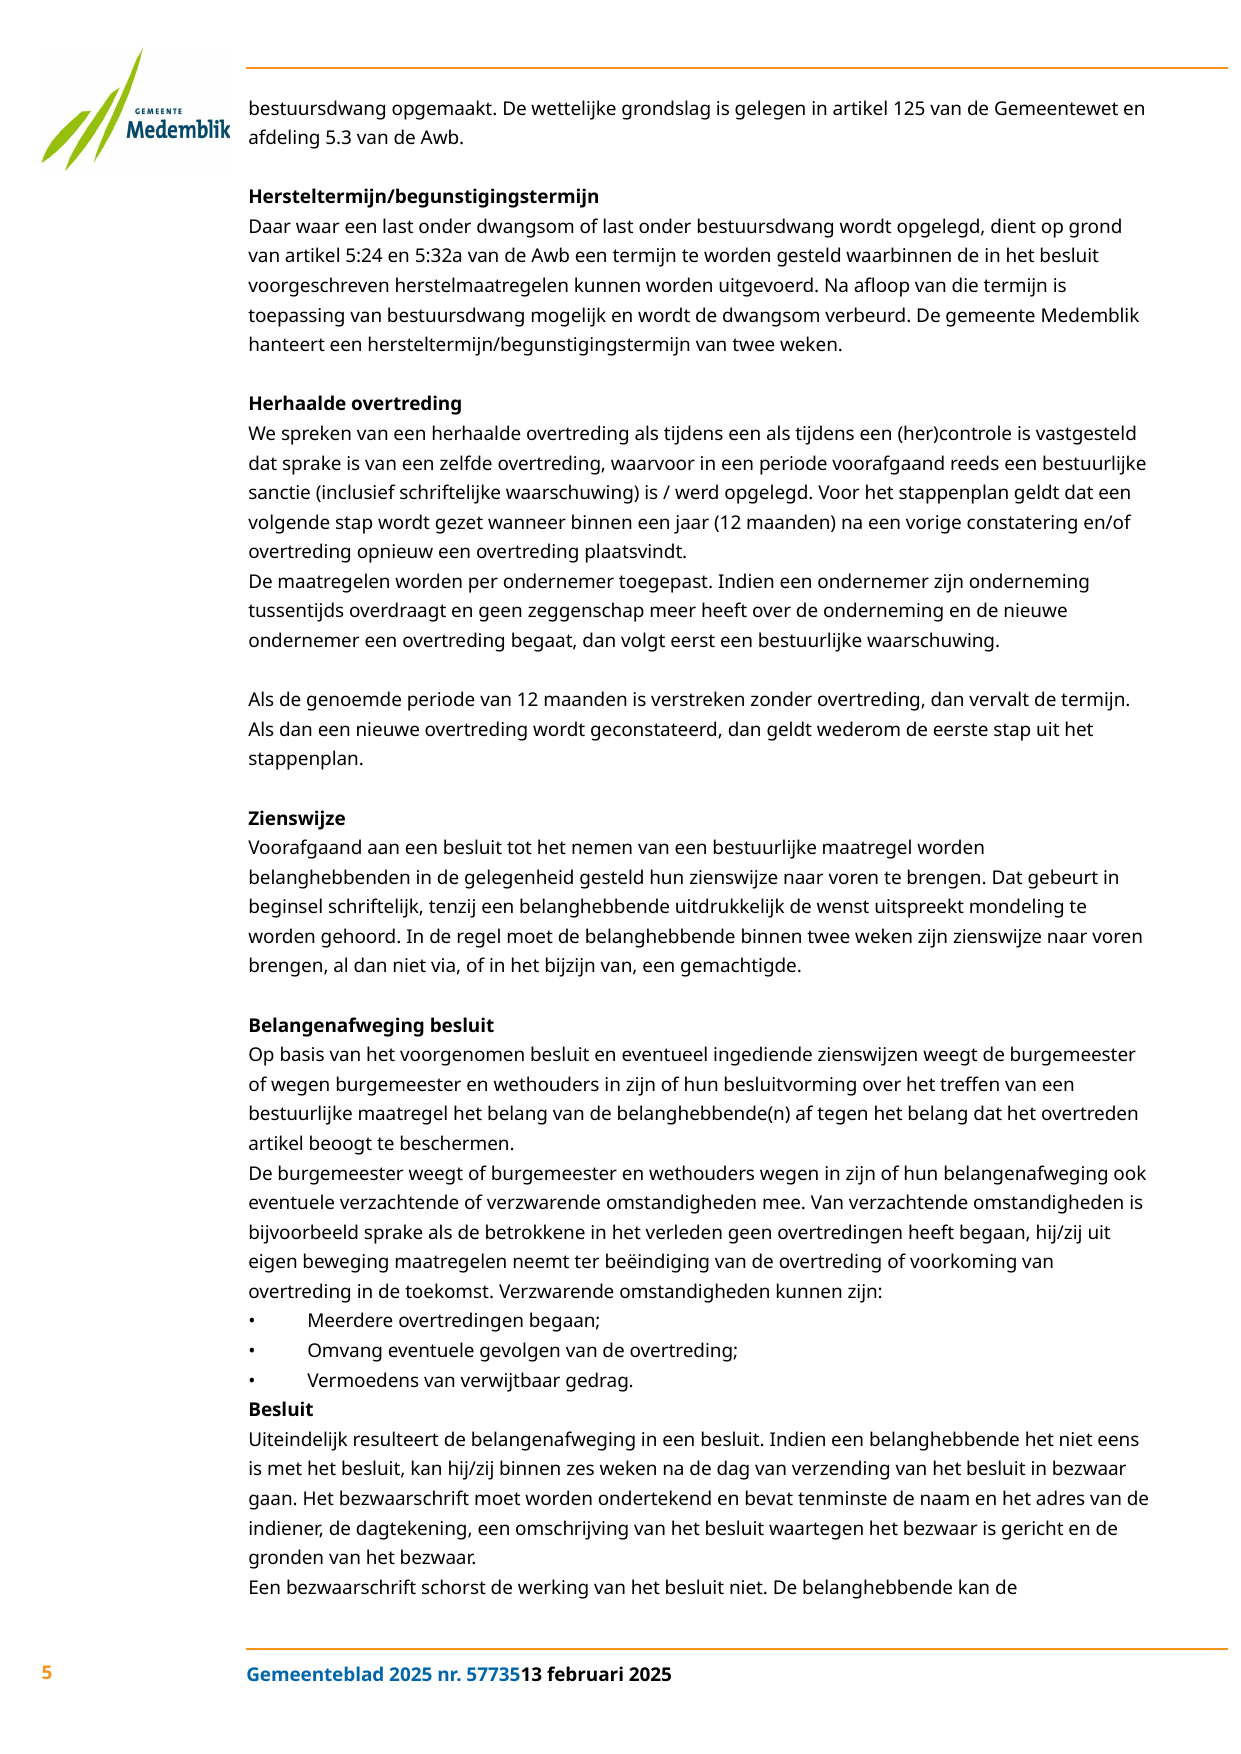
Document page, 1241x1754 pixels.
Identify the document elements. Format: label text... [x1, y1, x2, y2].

text De burgemeester weegt of burgemeester en wethouders wegen in zijn of hun belangenafweging ook eventuele verzachtende of verzwarende omstandigheden mee. Van verzachtende omstandigheden is bijvoorbeeld sprake als de betrokkene in het verleden geen overtredingen heeft begaan, hij/zij uit eigen beweging maatregelen neemt ter beëindiging van de overtreding of voorkoming van overtreding in de toekomst. Verzwarende omstandigheden kunnen zijn: [248, 1160, 1152, 1304]
text Uiteindelijk resulteert de belangenafweging in een besluit. Indien een belanghebbende het niet eens is met het besluit, kan hij/zij binnen zes weken na de dag van verzending van het besluit in bezwaar gaan. Het bezwaarschrift moet worden ondertekend en bevat tenminste de naam en het adres van de indiener, de dagtekening, een omschrijving van het besluit waartegen het bezwaar is gericht en de gronden van het bezwaar. [248, 1426, 1152, 1570]
text Hersteltermijn/begunstigingstermijn [248, 183, 1152, 209]
text bestuursdwang opgemaakt. De wettelijke grondslag is gelegen in artikel 125 van de Gemeentewet en afdeling 5.3 van de Awb. [248, 95, 1152, 150]
text Op basis van het voorgenomen besluit en eventueel ingediende zienswijzen weegt de burgemeester of wegen burgemeester en wethouders in zijn of hun besluitvorming over het treffen van een bestuurlijke maatregel het belang van de belanghebbende(n) af tegen het belang dat het overtreden artikel beoogt te beschermen. [248, 1041, 1152, 1156]
picture [41, 47, 231, 172]
text Besluit [248, 1396, 1152, 1422]
text Als de genoemde periode van 12 maanden is verstreken zonder overtreding, dan vervalt de termijn. Als dan een nieuwe overtreding wordt geconstateerd, dan geldt wederom de eerste stap uit het stappenplan. [248, 686, 1152, 771]
text De maatregelen worden per ondernemer toegepast. Indien een ondernemer zijn onderneming tussentijds overdraagt en geen zeggenschap meer heeft over de onderneming en de nieuwe ondernemer een overtreding begaat, dan volgt eerst een bestuurlijke waarschuwing. [248, 568, 1152, 653]
text Daar waar een last onder dwangsom of last onder bestuursdwang wordt opgelegd, dient op grond van artikel 5:24 en 5:32a van de Awb een termijn te worden gesteld waarbinnen de in het besluit voorgeschreven herstelmaatregelen kunnen worden uitgevoerd. Na afloop van die termijn is toepassing van bestuursdwang mogelijk en wordt de dwangsom verbeurd. De gemeente Medemblik hanteert een hersteltermijn/begunstigingstermijn van twee weken. [248, 213, 1152, 357]
list Omvang eventuele gevolgen van de overtreding; [248, 1337, 1152, 1363]
list Vermoedens van verwijtbaar gedrag. [248, 1367, 1152, 1393]
list Meerdere overtredingen begaan; [248, 1308, 1152, 1333]
text Herhaalde overtreding [248, 391, 1152, 416]
text Voorafgaand aan een besluit tot het nemen van een bestuurlijke maatregel worden belanghebbenden in de gelegenheid gesteld hun zienswijze naar voren te brengen. Dat gebeurt in beginsel schriftelijk, tenzij een belanghebbende uitdrukkelijk de wenst uitspreekt mondeling te worden gehoord. In de regel moet de belanghebbende binnen twee weken zijn zienswijze naar voren brengen, al dan niet via, of in het bijzijn van, een gemachtigde. [248, 834, 1152, 978]
text Zienswijze [248, 805, 1152, 831]
text We spreken van een herhaalde overtreding als tijdens een als tijdens een (her)controle is vastgesteld dat sprake is van een zelfde overtreding, waarvoor in een periode voorafgaand reeds een bestuurlijke sanctie (inclusief schriftelijke waarschuwing) is / werd opgelegd. Voor het stappenplan geldt dat een volgende stap wordt gezet wanneer binnen een jaar (12 maanden) na een vorige constatering en/of overtreding opnieuw een overtreding plaatsvindt. [248, 420, 1152, 564]
text Belangenafweging besluit [248, 1012, 1152, 1038]
text Een bezwaarschrift schorst de werking van het besluit niet. De belanghebbende kan de [248, 1574, 1152, 1600]
